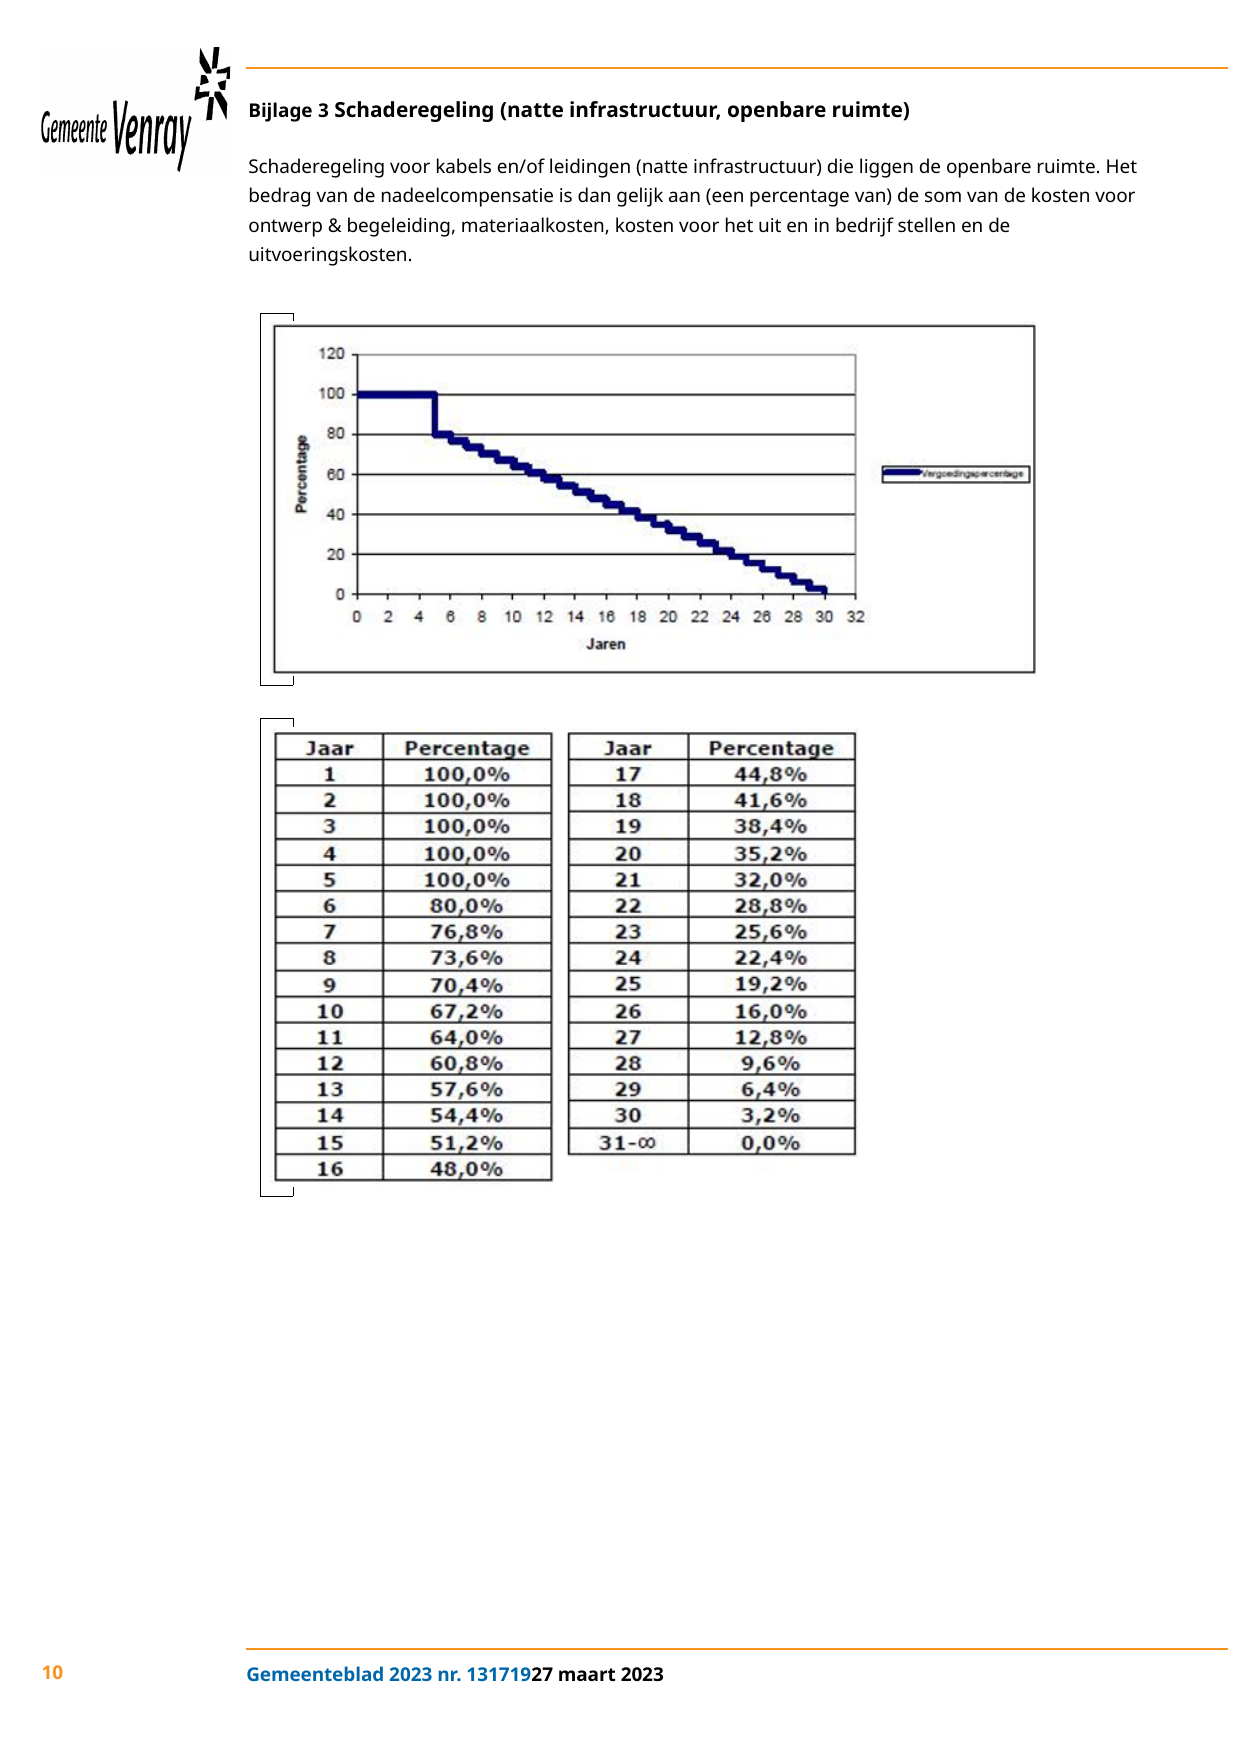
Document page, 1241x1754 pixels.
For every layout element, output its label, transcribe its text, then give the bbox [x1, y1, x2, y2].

picture [268, 321, 1037, 676]
picture [268, 727, 860, 1187]
picture [41, 47, 231, 172]
text Bijlage 3 Schaderegeling (natte infrastructuur, openbare ruimte) [248, 95, 1152, 123]
text Schaderegeling voor kabels en/of leidingen (natte infrastructuur) die liggen de openbare ruimte. Het bedrag van de nadeelcompensatie is dan gelijk aan (een percentage van) de som van de kosten voor ontwerp & begeleiding, materiaalkosten, kosten voor het uit en in bedrijf stellen en de uitvoeringskosten. [248, 153, 1152, 267]
